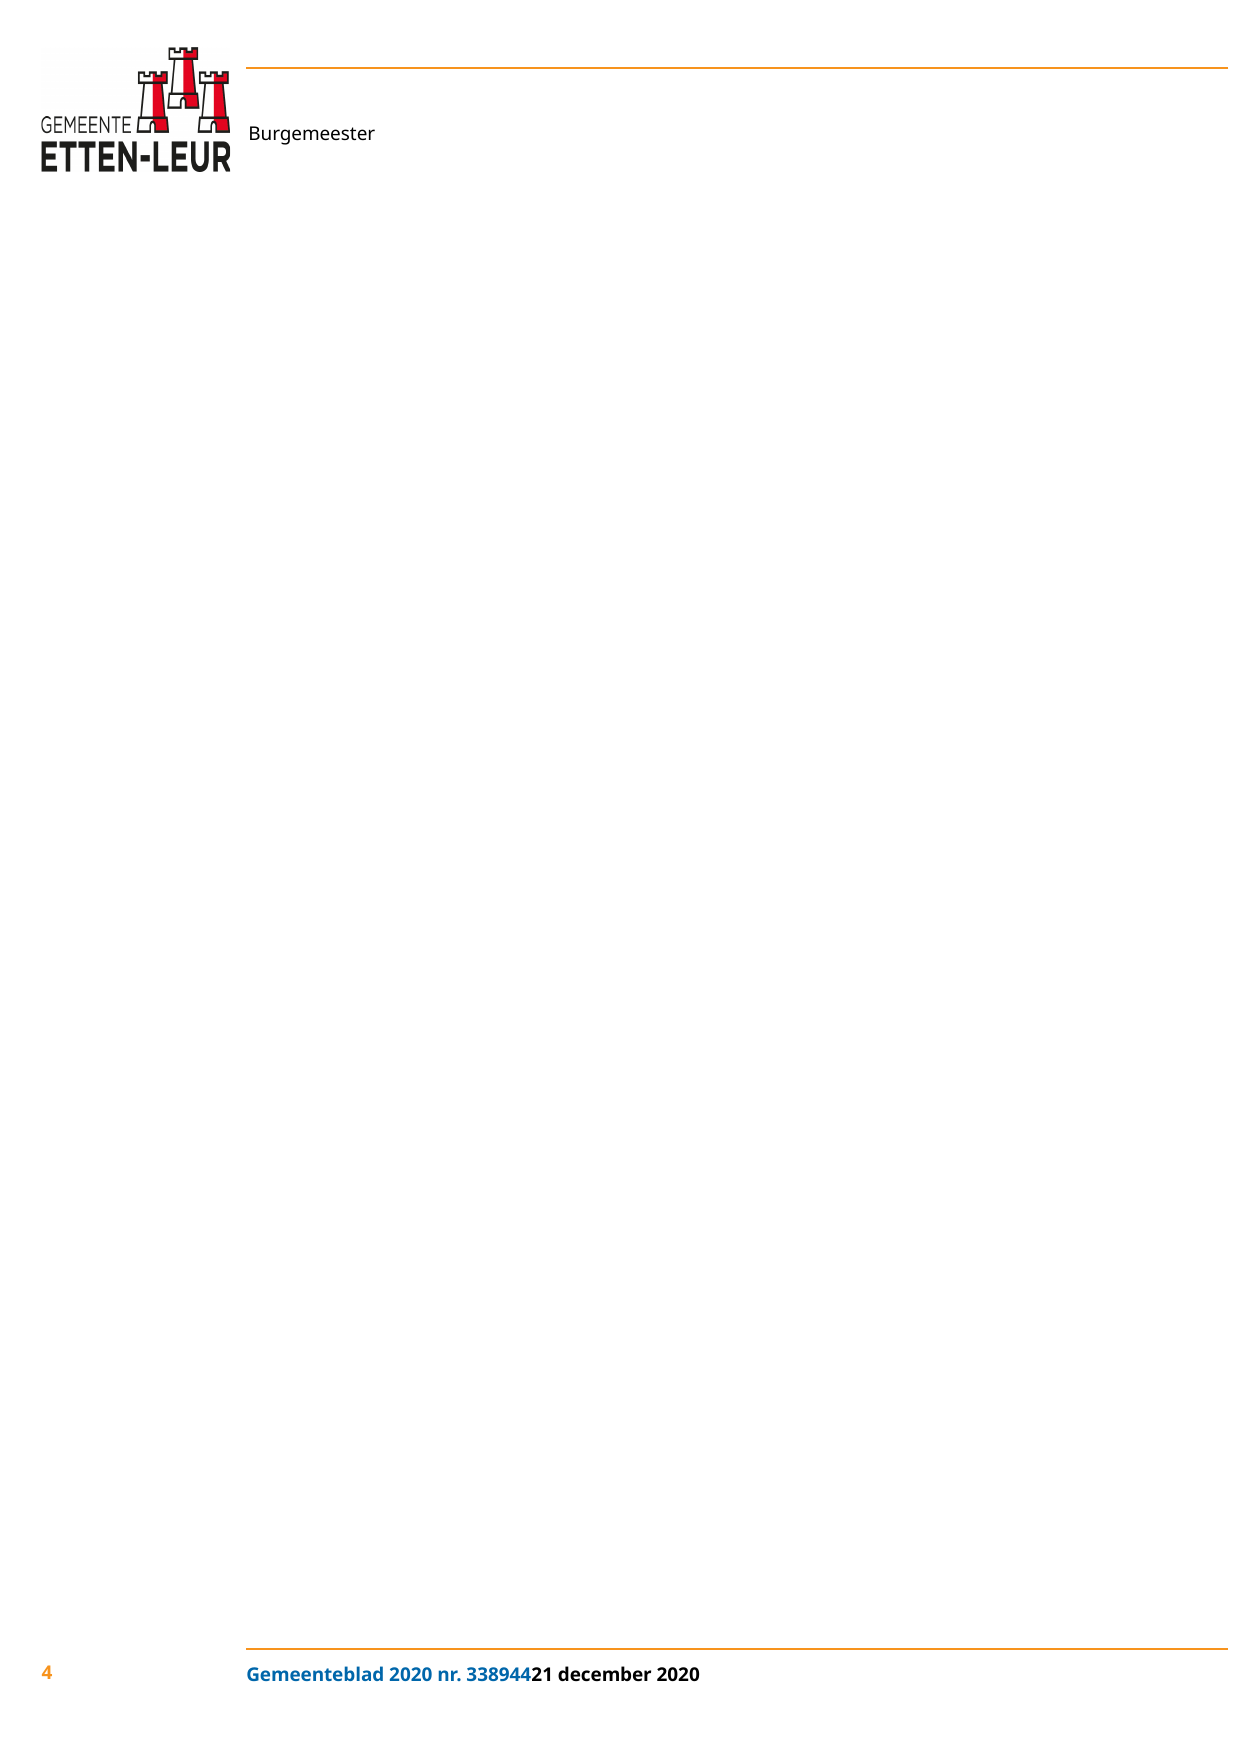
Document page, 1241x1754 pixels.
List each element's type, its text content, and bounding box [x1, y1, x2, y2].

picture [41, 47, 231, 172]
text Burgemeester [248, 121, 1152, 146]
